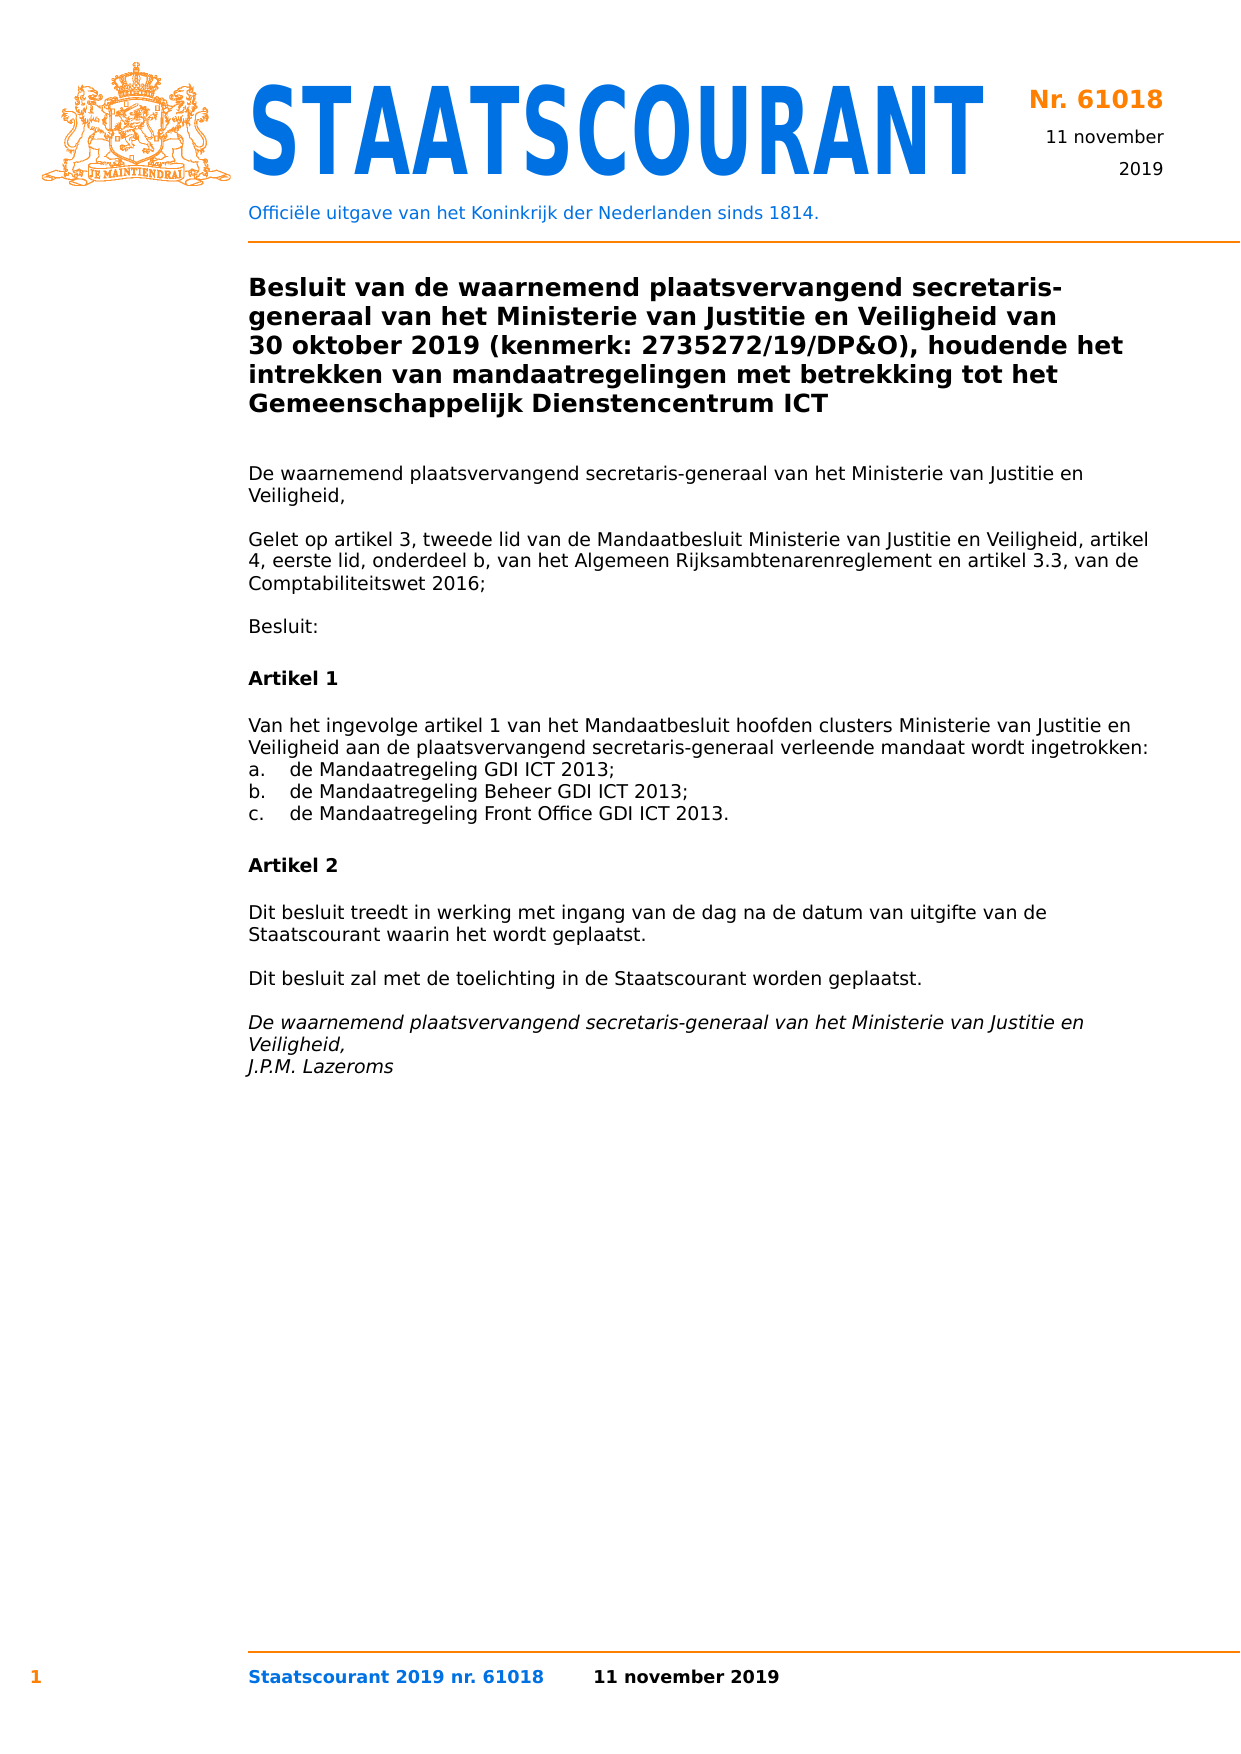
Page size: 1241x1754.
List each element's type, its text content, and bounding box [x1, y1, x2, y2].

subtitle Artikel 1 [248, 668, 1163, 690]
subtitle Artikel 2 [248, 855, 1163, 877]
text Dit besluit treedt in werking met ingang van de dag na de datum van uitgifte van de Staatscourant waarin het wordt geplaatst. [248, 902, 1163, 946]
text De waarnemend plaatsvervangend secretaris-generaal van het Ministerie van Justitie en Veiligheid, J.P.M. Lazeroms [248, 1012, 1163, 1078]
text Besluit: [248, 616, 1163, 638]
text c. de Mandaatregeling Front Office GDI ICT 2013. [248, 803, 1163, 825]
table_header STAATSCOURANT [248, 62, 998, 203]
table_cell 11 november [998, 121, 1240, 153]
text a. de Mandaatregeling GDI ICT 2013; [248, 759, 1163, 781]
text Gelet op artikel 3, tweede lid van de Mandaatbesluit Ministerie van Justitie en Veiligheid, artikel 4, eerste lid, onderdeel b, van het Algemeen Rijksambtenarenreglement en artikel 3.3, van de Comptabiliteitswet 2016; [248, 528, 1163, 594]
table_cell 2019 [998, 153, 1240, 203]
picture [41, 62, 231, 186]
text Dit besluit zal met de toelichting in de Staatscourant worden geplaatst. [248, 968, 1163, 990]
text De waarnemend plaatsvervangend secretaris-generaal van het Ministerie van Justitie en Veiligheid, [248, 463, 1163, 507]
subtitle Besluit van de waarnemend plaatsvervangend secretaris-generaal van het Ministerie van Justitie en Veiligheid van 30 oktober 2019 (kenmerk: 2735272/19/DP&O), houdende het intrekken van mandaatregelingen met betrekking tot het Gemeenschappelijk Dienstencentrum ICT [248, 273, 1163, 419]
table_header Nr. 61018 [998, 62, 1240, 121]
table_header [25, 62, 248, 241]
table_cell Officiële uitgave van het Koninkrijk der Nederlanden sinds 1814. [248, 203, 1240, 241]
text Van het ingevolge artikel 1 van het Mandaatbesluit hoofden clusters Ministerie van Justitie en Veiligheid aan de plaatsvervangend secretaris-generaal verleende mandaat wordt ingetrokken: [248, 715, 1163, 759]
text b. de Mandaatregeling Beheer GDI ICT 2013; [248, 781, 1163, 803]
